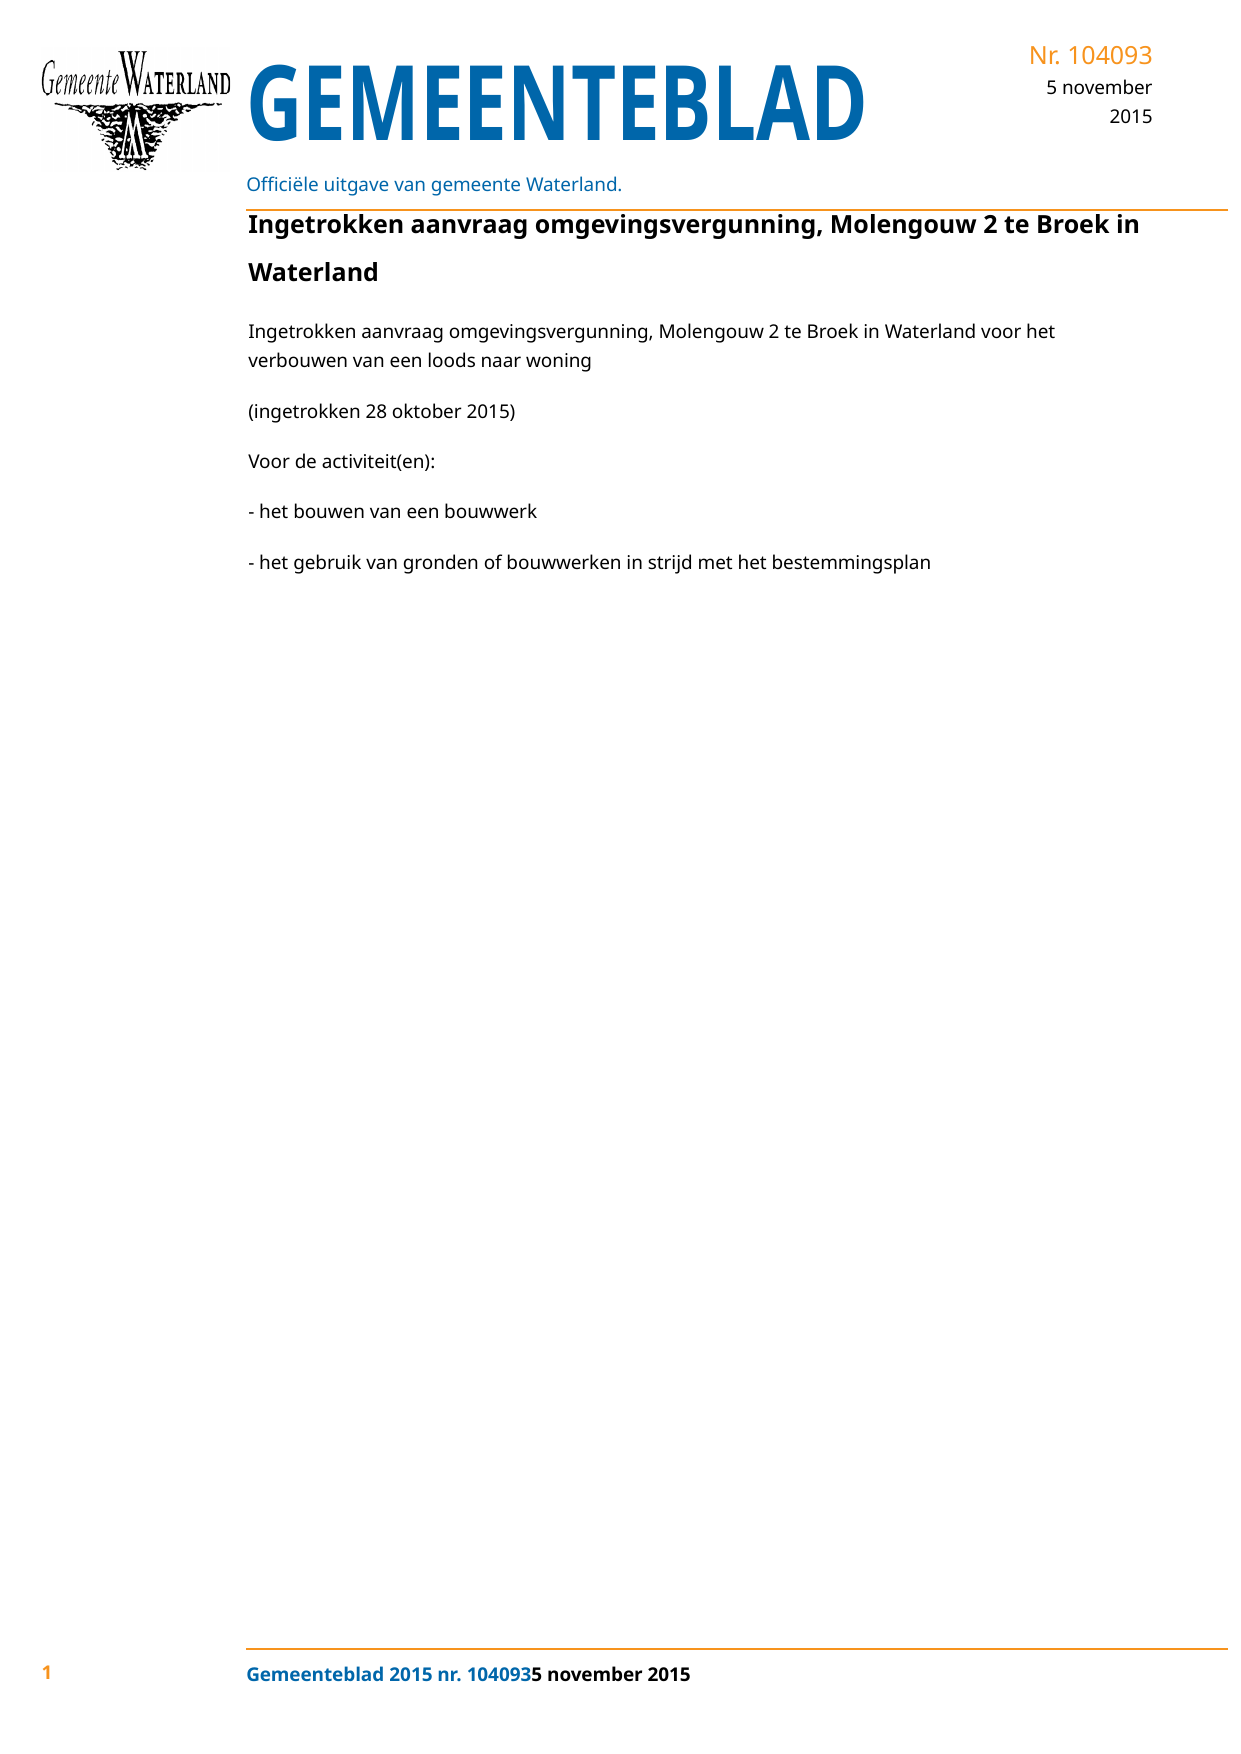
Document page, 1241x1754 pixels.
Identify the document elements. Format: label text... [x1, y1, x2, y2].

picture [41, 47, 231, 172]
text Ingetrokken aanvraag omgevingsvergunning, Molengouw 2 te Broek in Waterland voor het verbouwen van een loods naar woning [248, 318, 1152, 373]
text Ingetrokken aanvraag omgevingsvergunning, Molengouw 2 te Broek in Waterland [248, 211, 1152, 288]
text - het gebruik van gronden of bouwwerken in strijd met het bestemmingsplan [248, 549, 1152, 575]
text - het bouwen van een bouwwerk [248, 499, 1152, 524]
text Voor de activiteit(en): [248, 448, 1152, 474]
text (ingetrokken 28 oktober 2015) [248, 398, 1152, 424]
